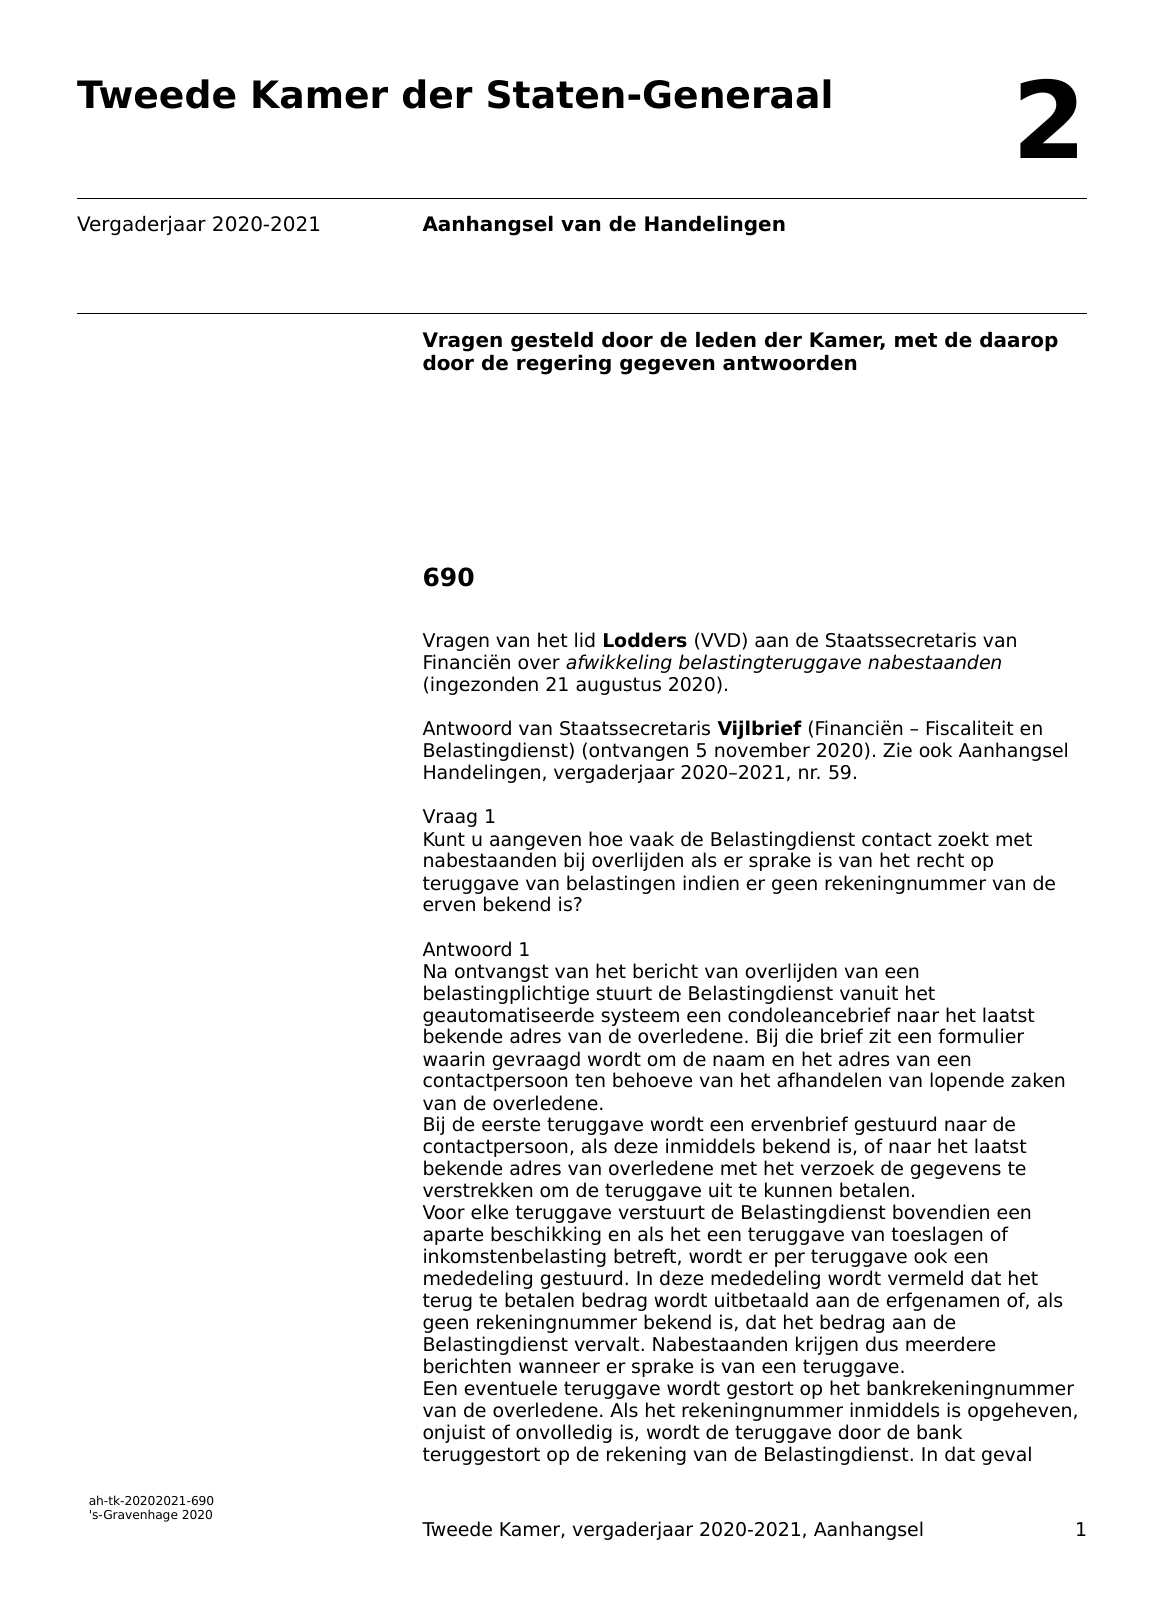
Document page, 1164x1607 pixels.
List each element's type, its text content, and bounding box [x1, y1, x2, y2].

text Kunt u aangeven hoe vaak de Belastingdienst contact zoekt met nabestaanden bij overlijden als er sprake is van het recht op teruggave van belastingen indien er geen rekeningnummer van de erven bekend is? [422, 828, 1087, 916]
table_cell Vragen gesteld door de leden der Kamer, met de daarop door de regering gegeven antwoorden [422, 314, 1087, 375]
table_cell Aanhangsel van de Handelingen [422, 199, 1087, 313]
text Bij de eerste teruggave wordt een ervenbrief gestuurd naar de contactpersoon, als deze inmiddels bekend is, of naar het laatst bekende adres van overledene met het verzoek de gegevens te verstrekken om de teruggave uit te kunnen betalen. [422, 1114, 1087, 1202]
text Vragen van het lid Lodders (VVD) aan de Staatssecretaris van Financiën over afwikkeling belastingteruggave nabestaanden (ingezonden 21 augustus 2020). [422, 630, 1087, 696]
text Antwoord van Staatssecretaris Vijlbrief (Financiën – Fiscaliteit en Belastingdienst) (ontvangen 5 november 2020). Zie ook Aanhangsel Handelingen, vergaderjaar 2020–2021, nr. 59. [422, 718, 1087, 784]
table_header Tweede Kamer der Staten-Generaal [77, 59, 886, 198]
table_cell [77, 314, 422, 375]
text Een eventuele teruggave wordt gestort op het bankrekeningnummer van de overledene. Als het rekeningnummer inmiddels is opgeheven, onjuist of onvolledig is, wordt de teruggave door de bank teruggestort op de rekening van de Belastingdienst. In dat geval [422, 1378, 1087, 1466]
text 's-Gravenhage 2020 [88, 1508, 323, 1522]
table_cell Vergaderjaar 2020-2021 [77, 199, 422, 313]
text Na ontvangst van het bericht van overlijden van een belastingplichtige stuurt de Belastingdienst vanuit het geautomatiseerde systeem een condoleancebrief naar het laatst bekende adres van de overledene. Bij die brief zit een formulier waarin gevraagd wordt om de naam en het adres van een contactpersoon ten behoeve van het afhandelen van lopende zaken van de overledene. [422, 961, 1087, 1114]
text Antwoord 1 [422, 938, 1087, 961]
text ah-tk-20202021-690 [88, 1494, 323, 1508]
text 690 [422, 563, 1087, 592]
text Voor elke teruggave verstuurt de Belastingdienst bovendien een aparte beschikking en als het een teruggave van toeslagen of inkomstenbelasting betreft, wordt er per teruggave ook een mededeling gestuurd. In deze mededeling wordt vermeld dat het terug te betalen bedrag wordt uitbetaald aan de erfgenamen of, als geen rekeningnummer bekend is, dat het bedrag aan de Belastingdienst vervalt. Nabestaanden krijgen dus meerdere berichten wanneer er sprake is van een teruggave. [422, 1202, 1087, 1378]
table_header 2 [886, 59, 1087, 198]
text Vraag 1 [422, 806, 1087, 828]
